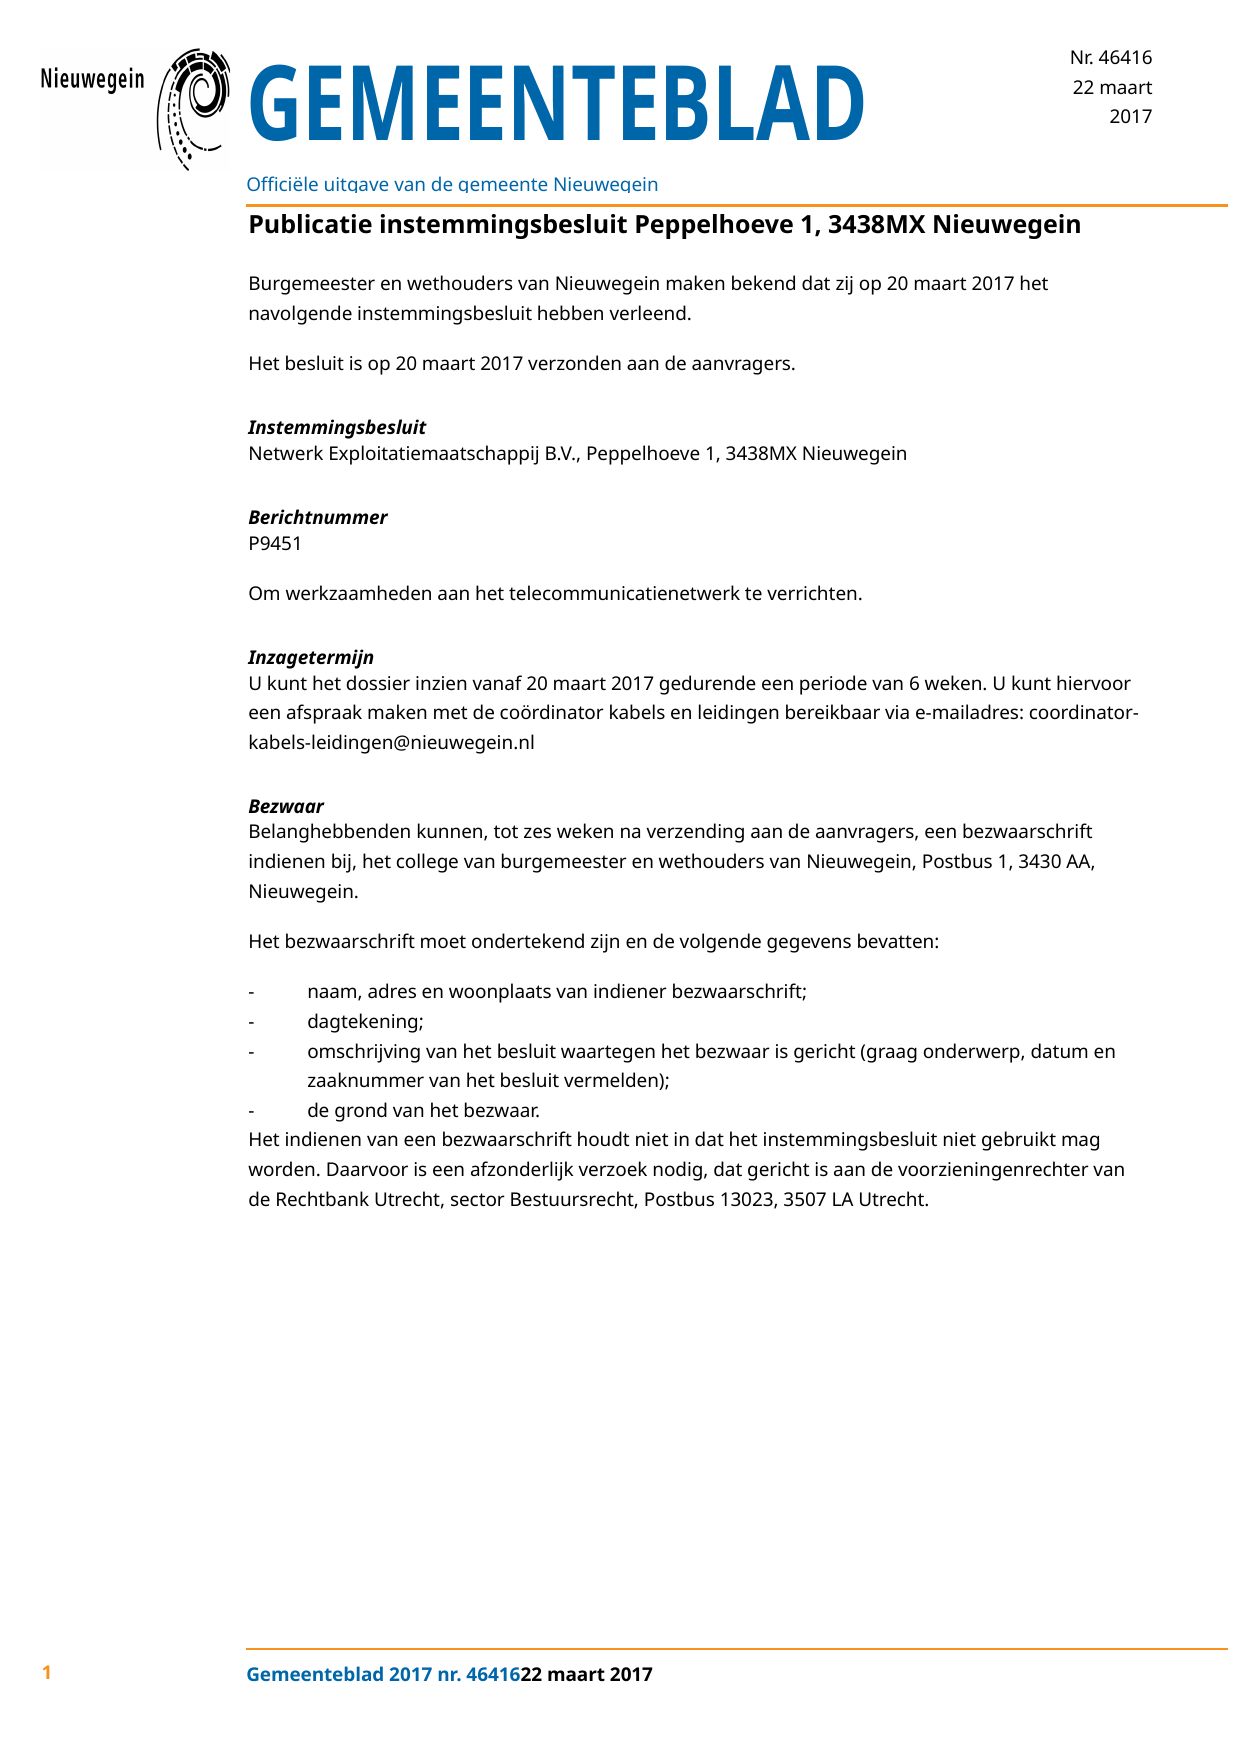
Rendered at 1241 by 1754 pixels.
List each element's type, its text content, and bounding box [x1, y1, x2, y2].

text Belanghebbenden kunnen, tot zes weken na verzending aan de aanvragers, een bezwaarschrift indienen bij, het college van burgemeester en wethouders van Nieuwegein, Postbus 1, 3430 AA, Nieuwegein. [248, 819, 1152, 903]
text Bezwaar [248, 793, 1152, 819]
picture [41, 47, 231, 172]
text Om werkzaamheden aan het telecommunicatienetwerk te verrichten. [248, 580, 1152, 606]
text P9451 [248, 530, 1152, 555]
text U kunt het dossier inzien vanaf 20 maart 2017 gedurende een periode van 6 weken. U kunt hiervoor een afspraak maken met de coördinator kabels en leidingen bereikbaar via e-mailadres: coordinator-kabels-leidingen@nieuwegein.nl [248, 670, 1152, 755]
list de grond van het bezwaar. [248, 1097, 1152, 1123]
text Het besluit is op 20 maart 2017 verzonden aan de aanvragers. [248, 350, 1152, 376]
text Het bezwaarschrift moet ondertekend zijn en de volgende gegevens bevatten: [248, 928, 1152, 954]
text Publicatie instemmingsbesluit Peppelhoeve 1, 3438MX Nieuwegein [248, 207, 1152, 241]
text Berichtnummer [248, 504, 1152, 530]
text Instemmingsbesluit [248, 414, 1152, 440]
list omschrijving van het besluit waartegen het bezwaar is gericht (graag onderwerp, datum en zaaknummer van het besluit vermelden); [248, 1038, 1152, 1093]
text Netwerk Exploitatiemaatschappij B.V., Peppelhoeve 1, 3438MX Nieuwegein [248, 440, 1152, 466]
text Inzagetermijn [248, 644, 1152, 670]
list dagtekening; [248, 1008, 1152, 1034]
list naam, adres en woonplaats van indiener bezwaarschrift; [248, 979, 1152, 1004]
text Het indienen van een bezwaarschrift houdt niet in dat het instemmingsbesluit niet gebruikt mag worden. Daarvoor is een afzonderlijk verzoek nodig, dat gericht is aan de voorzieningenrechter van de Rechtbank Utrecht, sector Bestuursrecht, Postbus 13023, 3507 LA Utrecht. [248, 1127, 1152, 1211]
text Burgemeester en wethouders van Nieuwegein maken bekend dat zij op 20 maart 2017 het navolgende instemmingsbesluit hebben verleend. [248, 270, 1152, 326]
